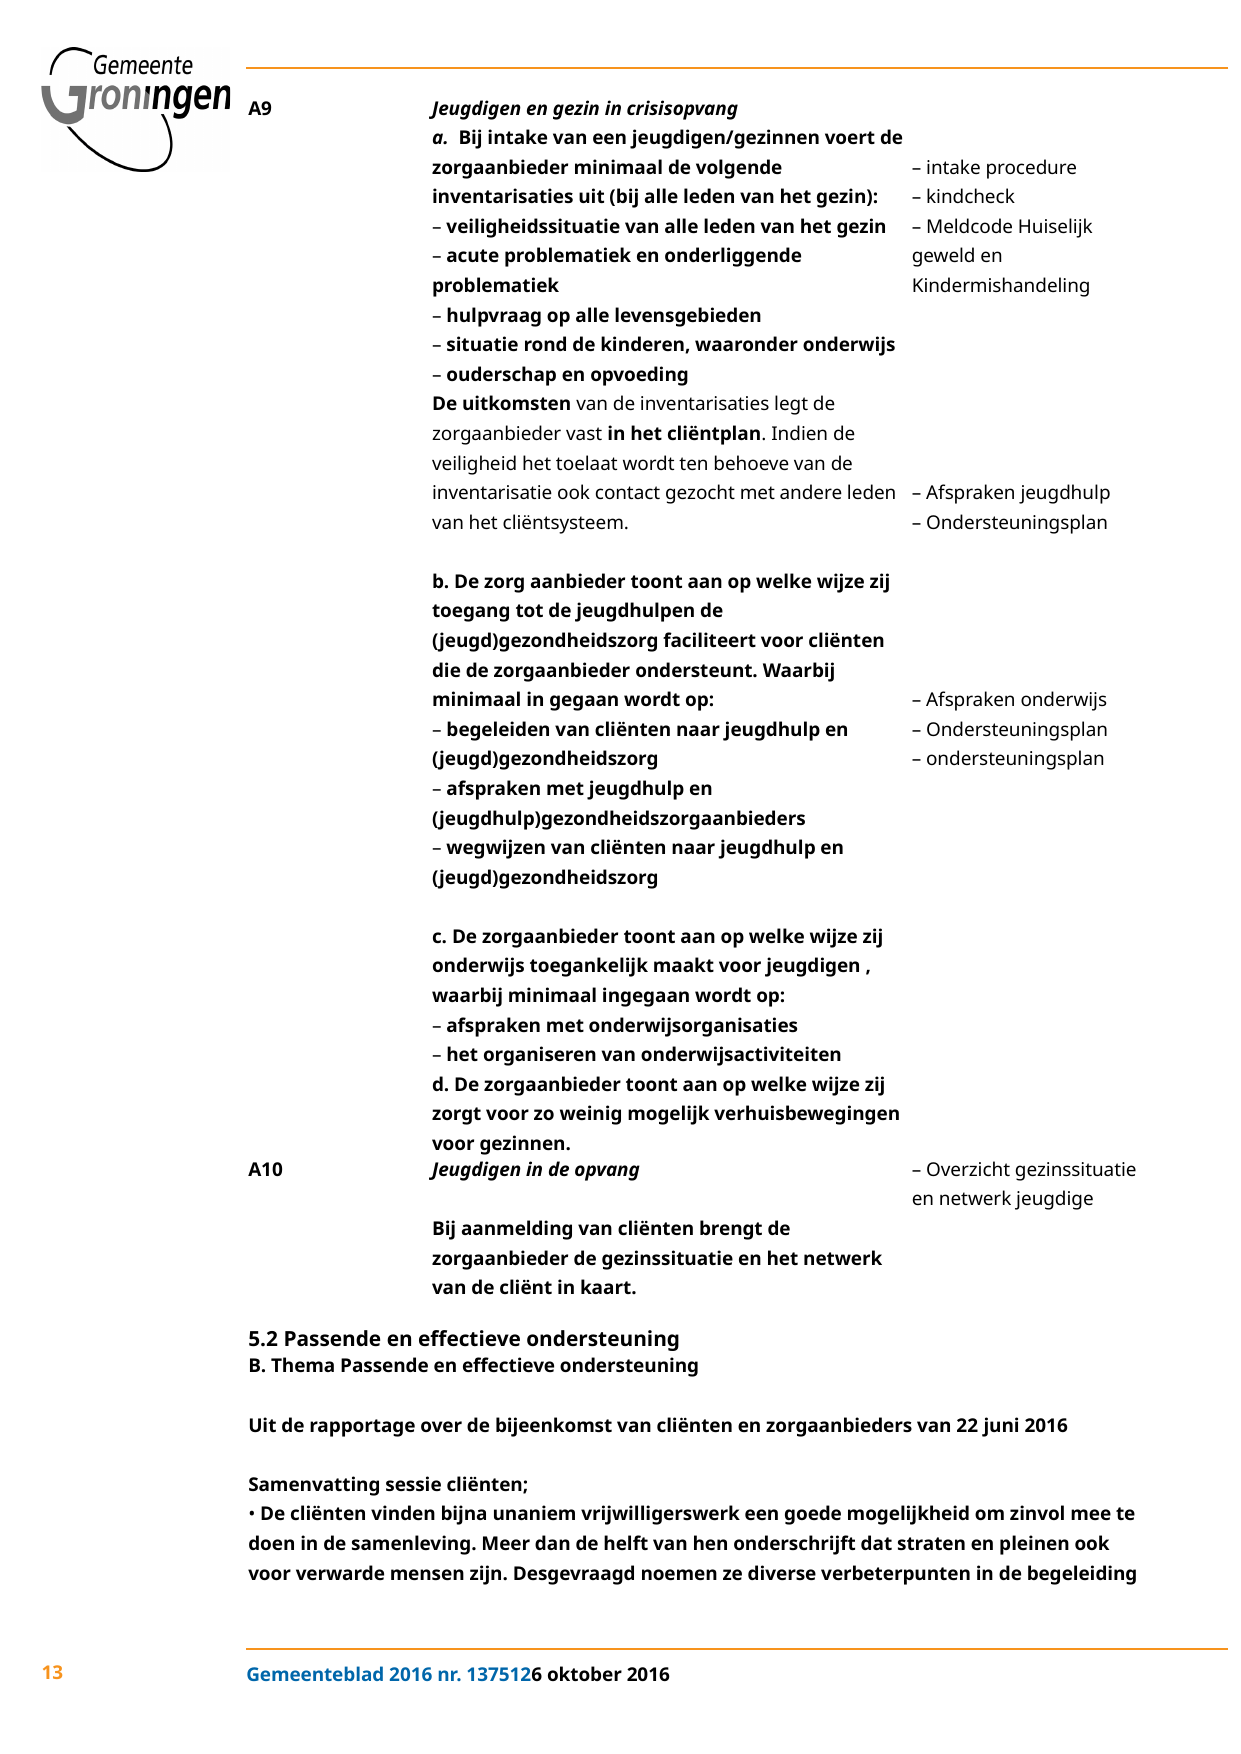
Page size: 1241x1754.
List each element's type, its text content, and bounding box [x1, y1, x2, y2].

table_cell – intake procedure – kindcheck – Meldcode Huiselijk geweld en Kindermishandeling – Afspraken jeugdhulp – Ondersteuningsplan – Afspraken onderwijs – Ondersteuningsplan – ondersteuningsplan [912, 95, 1152, 1156]
table_cell Jeugdigen en gezin in crisisopvang a. Bij intake van een jeugdigen/gezinnen voert de zorgaanbieder minimaal de volgende inventarisaties uit (bij alle leden van het gezin): – veiligheidssituatie van alle leden van het gezin – acute problematiek en onderliggende problematiek – hulpvraag op alle levensgebieden – situatie rond de kinderen, waaronder onderwijs – ouderschap en opvoeding De uitkomsten van de inventarisaties legt de zorgaanbieder vast in het cliëntplan. Indien de veiligheid het toelaat wordt ten behoeve van de inventarisatie ook contact gezocht met andere leden van het cliëntsysteem. b. De zorg aanbieder toont aan op welke wijze zij toegang tot de jeugdhulpen de (jeugd)gezondheidszorg faciliteert voor cliënten die de zorgaanbieder ondersteunt. Waarbij minimaal in gegaan wordt op: – begeleiden van cliënten naar jeugdhulp en (jeugd)gezondheidszorg – afspraken met jeugdhulp en (jeugdhulp)gezondheidszorgaanbieders – wegwijzen van cliënten naar jeugdhulp en (jeugd)gezondheidszorg c. De zorgaanbieder toont aan op welke wijze zij onderwijs toegankelijk maakt voor jeugdigen , waarbij minimaal ingegaan wordt op: – afspraken met onderwijsorganisaties – het organiseren van onderwijsactiviteiten d. De zorgaanbieder toont aan op welke wijze zij zorgt voor zo weinig mogelijk verhuisbewegingen voor gezinnen. [432, 95, 912, 1156]
table_header B. Thema Passende en effectieve ondersteuning Uit de rapportage over de bijeenkomst van cliënten en zorgaanbieders van 22 juni 2016 Samenvatting sessie cliënten; • De cliënten vinden bijna unaniem vrijwilligerswerk een goede mogelijkheid om zinvol mee te doen in de samenleving. Meer dan de helft van hen onderschrijft dat straten en pleinen ook voor verwarde mensen zijn. Desgevraagd noemen ze diverse verbeterpunten in de begeleiding [248, 1353, 1152, 1585]
table_cell A9 [248, 95, 432, 1156]
table_cell A10 [248, 1156, 432, 1300]
table_cell Jeugdigen in de opvang Bij aanmelding van cliënten brengt de zorgaanbieder de gezinssituatie en het netwerk van de cliënt in kaart. [432, 1156, 912, 1300]
text 5.2 Passende en effectieve ondersteuning [248, 1324, 1152, 1352]
table_cell – Overzicht gezinssituatie en netwerk jeugdige [912, 1156, 1152, 1300]
picture [41, 47, 231, 172]
